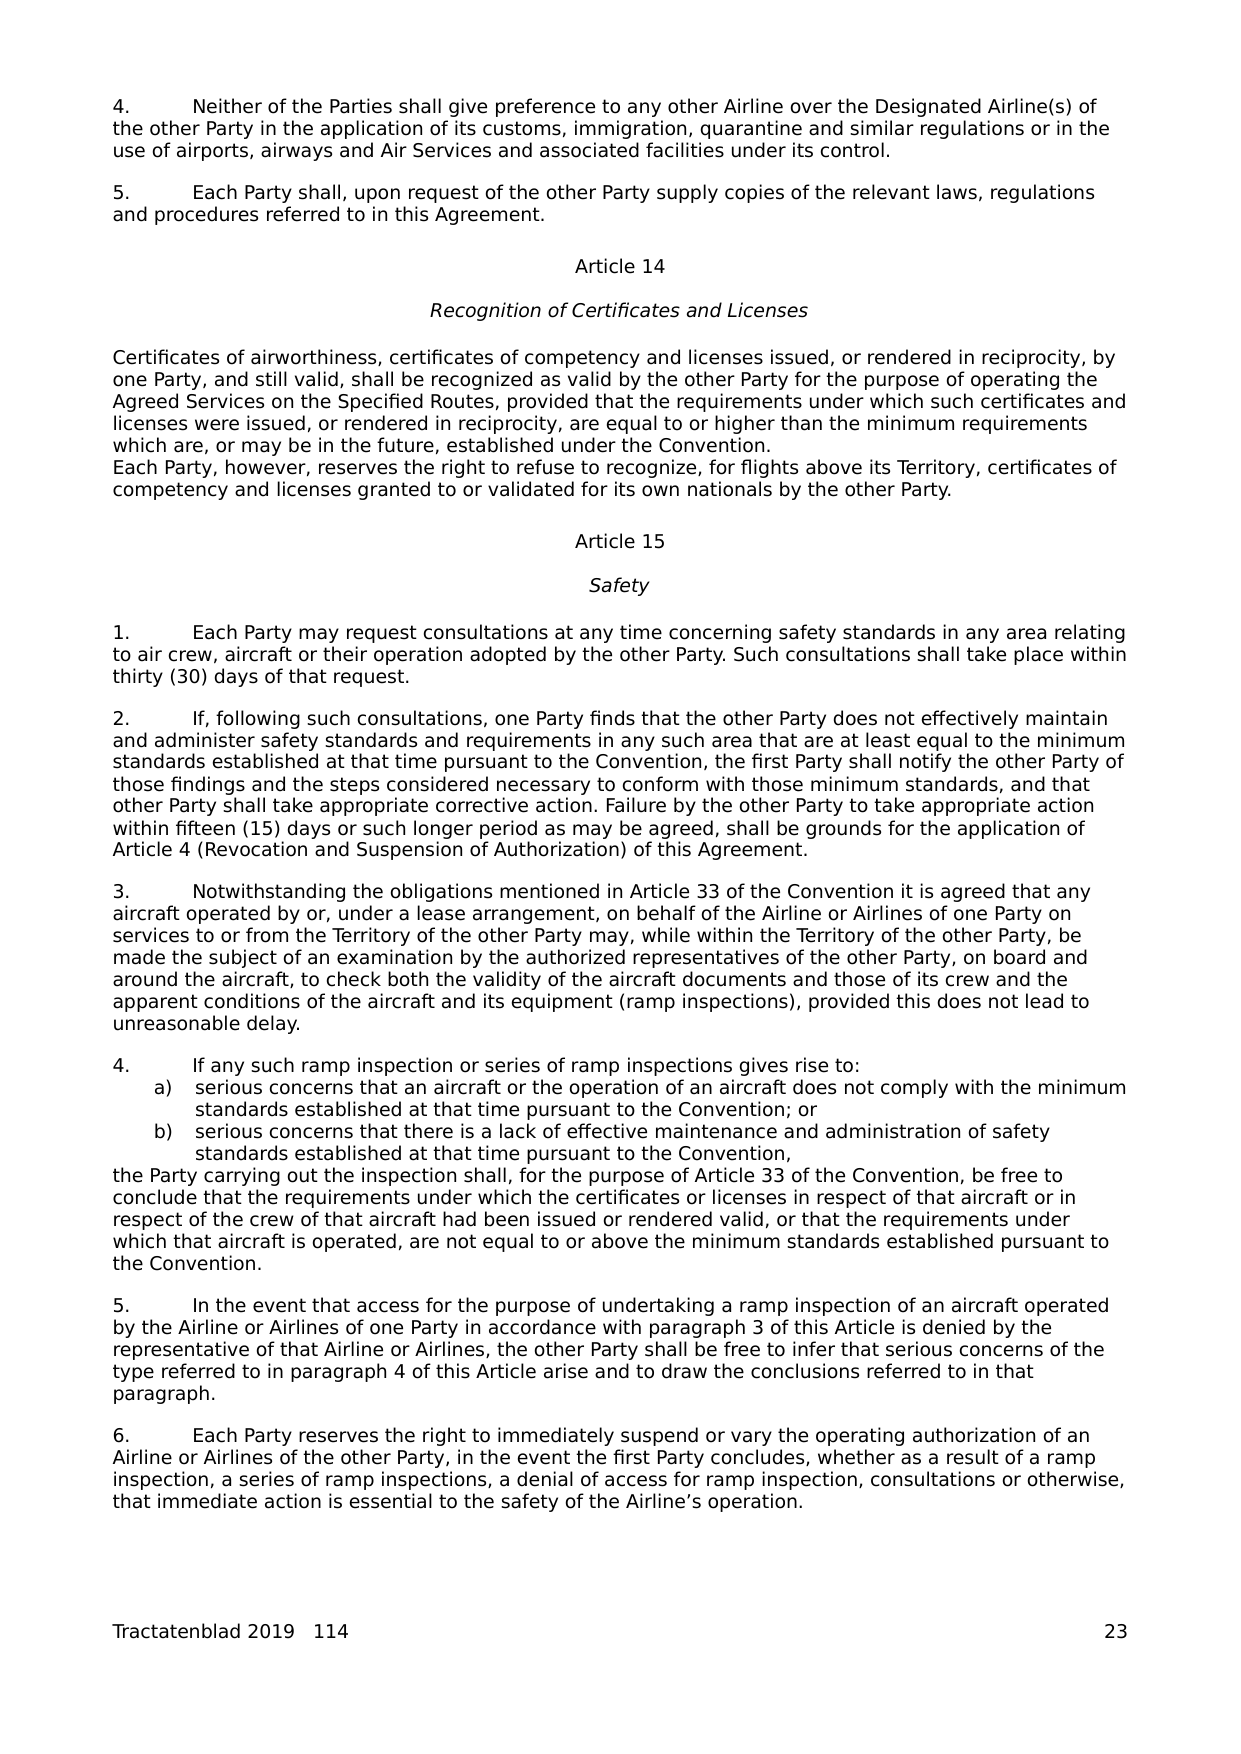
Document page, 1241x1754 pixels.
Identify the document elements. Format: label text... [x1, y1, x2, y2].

subtitle Article 14 Recognition of Certificates and Licenses [112, 256, 1128, 322]
text 1. Each Party may request consultations at any time concerning safety standards in any area relating to air crew, aircraft or their operation adopted by the other Party. Such consultations shall take place within thirty (30) days of that request. [112, 622, 1128, 687]
text 4. Neither of the Parties shall give preference to any other Airline over the Designated Airline(s) of the other Party in the application of its customs, immigration, quarantine and similar regulations or in the use of airports, airways and Air Services and associated facilities under its control. [112, 96, 1128, 162]
text 5. Each Party shall, upon request of the other Party supply copies of the relevant laws, regulations and procedures referred to in this Agreement. [112, 182, 1128, 226]
text 6. Each Party reserves the right to immediately suspend or vary the operating authorization of an Airline or Airlines of the other Party, in the event the first Party concludes, whether as a result of a ramp inspection, a series of ramp inspections, a denial of access for ramp inspection, consultations or otherwise, that immediate action is essential to the safety of the Airline’s operation. [112, 1425, 1128, 1513]
text a) serious concerns that an aircraft or the operation of an aircraft does not comply with the minimum standards established at that time pursuant to the Convention; or [153, 1077, 1128, 1121]
text Certificates of airworthiness, certificates of competency and licenses issued, or rendered in reciprocity, by one Party, and still valid, shall be recognized as valid by the other Party for the purpose of operating the Agreed Services on the Specified Routes, provided that the requirements under which such certificates and licenses were issued, or rendered in reciprocity, are equal to or higher than the minimum requirements which are, or may be in the future, established under the Convention. [112, 347, 1128, 457]
text 4. If any such ramp inspection or series of ramp inspections gives rise to: [112, 1055, 1128, 1077]
text 2. If, following such consultations, one Party finds that the other Party does not effectively maintain and administer safety standards and requirements in any such area that are at least equal to the minimum standards established at that time pursuant to the Convention, the first Party shall notify the other Party of those findings and the steps considered necessary to conform with those minimum standards, and that other Party shall take appropriate corrective action. Failure by the other Party to take appropriate action within fifteen (15) days or such longer period as may be agreed, shall be grounds for the application of Article 4 (Revocation and Suspension of Authorization) of this Agreement. [112, 707, 1128, 861]
text b) serious concerns that there is a lack of effective maintenance and administration of safety standards established at that time pursuant to the Convention, [153, 1121, 1128, 1165]
subtitle Article 15 Safety [112, 531, 1128, 597]
text Each Party, however, reserves the right to refuse to recognize, for flights above its Territory, certificates of competency and licenses granted to or validated for its own nationals by the other Party. [112, 457, 1128, 501]
text the Party carrying out the inspection shall, for the purpose of Article 33 of the Convention, be free to conclude that the requirements under which the certificates or licenses in respect of that aircraft or in respect of the crew of that aircraft had been issued or rendered valid, or that the requirements under which that aircraft is operated, are not equal to or above the minimum standards established pursuant to the Convention. [112, 1165, 1128, 1275]
text 3. Notwithstanding the obligations mentioned in Article 33 of the Convention it is agreed that any aircraft operated by or, under a lease arrangement, on behalf of the Airline or Airlines of one Party on services to or from the Territory of the other Party may, while within the Territory of the other Party, be made the subject of an examination by the authorized representatives of the other Party, on board and around the aircraft, to check both the validity of the aircraft documents and those of its crew and the apparent conditions of the aircraft and its equipment (ramp inspections), provided this does not lead to unreasonable delay. [112, 881, 1128, 1035]
text 5. In the event that access for the purpose of undertaking a ramp inspection of an aircraft operated by the Airline or Airlines of one Party in accordance with paragraph 3 of this Article is denied by the representative of that Airline or Airlines, the other Party shall be free to infer that serious concerns of the type referred to in paragraph 4 of this Article arise and to draw the conclusions referred to in that paragraph. [112, 1295, 1128, 1405]
